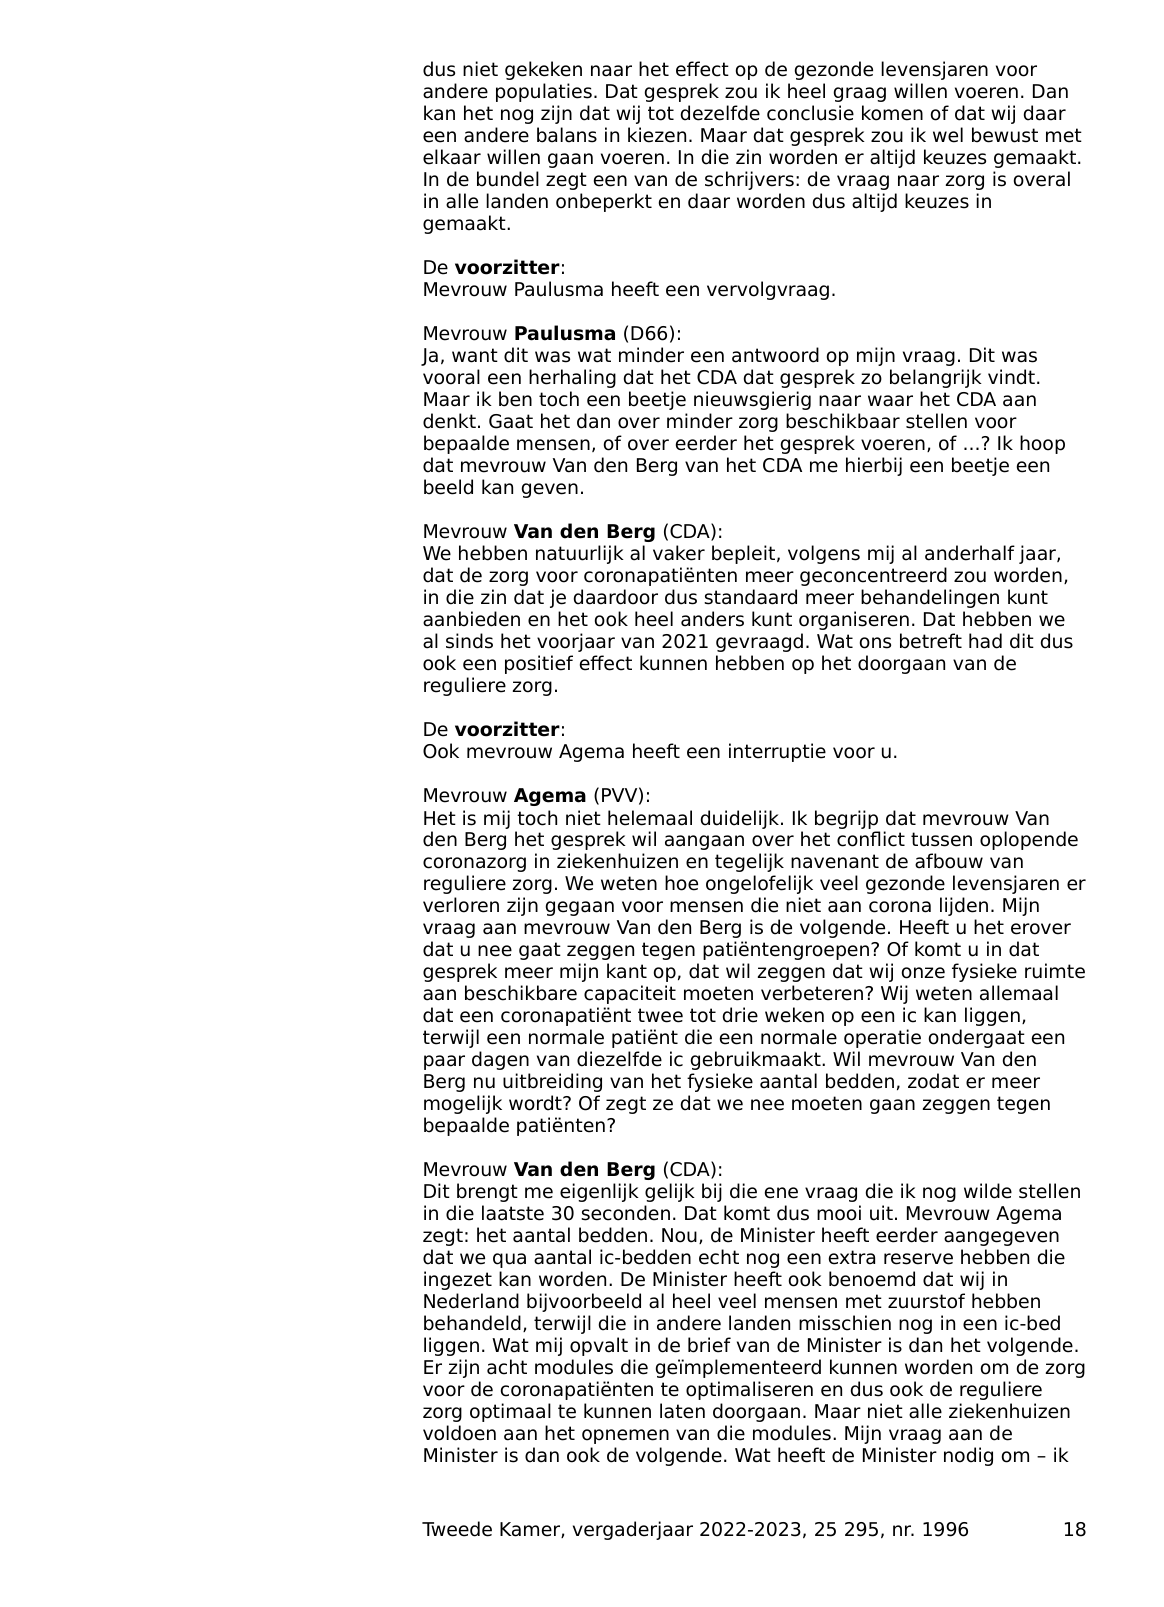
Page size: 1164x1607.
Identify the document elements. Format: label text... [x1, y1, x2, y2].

text De voorzitter: [422, 719, 1087, 741]
text Mevrouw Paulusma (D66): [422, 323, 1087, 345]
text Ja, want dit was wat minder een antwoord op mijn vraag. Dit was vooral een herhaling dat het CDA dat gesprek zo belangrijk vindt. Maar ik ben toch een beetje nieuwsgierig naar waar het CDA aan denkt. Gaat het dan over minder zorg beschikbaar stellen voor bepaalde mensen, of over eerder het gesprek voeren, of ...? Ik hoop dat mevrouw Van den Berg van het CDA me hierbij een beetje een beeld kan geven. [422, 345, 1087, 499]
text Ook mevrouw Agema heeft een interruptie voor u. [422, 741, 1087, 763]
text We hebben natuurlijk al vaker bepleit, volgens mij al anderhalf jaar, dat de zorg voor coronapatiënten meer geconcentreerd zou worden, in die zin dat je daardoor dus standaard meer behandelingen kunt aanbieden en het ook heel anders kunt organiseren. Dat hebben we al sinds het voorjaar van 2021 gevraagd. Wat ons betreft had dit dus ook een positief effect kunnen hebben op het doorgaan van de reguliere zorg. [422, 543, 1087, 697]
text Het is mij toch niet helemaal duidelijk. Ik begrijp dat mevrouw Van den Berg het gesprek wil aangaan over het conflict tussen oplopende coronazorg in ziekenhuizen en tegelijk navenant de afbouw van reguliere zorg. We weten hoe ongelofelijk veel gezonde levensjaren er verloren zijn gegaan voor mensen die niet aan corona lijden. Mijn vraag aan mevrouw Van den Berg is de volgende. Heeft u het erover dat u nee gaat zeggen tegen patiëntengroepen? Of komt u in dat gesprek meer mijn kant op, dat wil zeggen dat wij onze fysieke ruimte aan beschikbare capaciteit moeten verbeteren? Wij weten allemaal dat een coronapatiënt twee tot drie weken op een ic kan liggen, terwijl een normale patiënt die een normale operatie ondergaat een paar dagen van diezelfde ic gebruikmaakt. Wil mevrouw Van den Berg nu uitbreiding van het fysieke aantal bedden, zodat er meer mogelijk wordt? Of zegt ze dat we nee moeten gaan zeggen tegen bepaalde patiënten? [422, 807, 1087, 1137]
text De voorzitter: [422, 257, 1087, 279]
text Mevrouw Agema (PVV): [422, 785, 1087, 807]
text Mevrouw Van den Berg (CDA): [422, 521, 1087, 543]
text dus niet gekeken naar het effect op de gezonde levensjaren voor andere populaties. Dat gesprek zou ik heel graag willen voeren. Dan kan het nog zijn dat wij tot dezelfde conclusie komen of dat wij daar een andere balans in kiezen. Maar dat gesprek zou ik wel bewust met elkaar willen gaan voeren. In die zin worden er altijd keuzes gemaakt. In de bundel zegt een van de schrijvers: de vraag naar zorg is overal in alle landen onbeperkt en daar worden dus altijd keuzes in gemaakt. [422, 59, 1087, 235]
text Mevrouw Paulusma heeft een vervolgvraag. [422, 279, 1087, 301]
text Mevrouw Van den Berg (CDA): [422, 1159, 1087, 1181]
text Dit brengt me eigenlijk gelijk bij die ene vraag die ik nog wilde stellen in die laatste 30 seconden. Dat komt dus mooi uit. Mevrouw Agema zegt: het aantal bedden. Nou, de Minister heeft eerder aangegeven dat we qua aantal ic-bedden echt nog een extra reserve hebben die ingezet kan worden. De Minister heeft ook benoemd dat wij in Nederland bijvoorbeeld al heel veel mensen met zuurstof hebben behandeld, terwijl die in andere landen misschien nog in een ic-bed liggen. Wat mij opvalt in de brief van de Minister is dan het volgende. Er zijn acht modules die geïmplementeerd kunnen worden om de zorg voor de coronapatiënten te optimaliseren en dus ook de reguliere zorg optimaal te kunnen laten doorgaan. Maar niet alle ziekenhuizen voldoen aan het opnemen van die modules. Mijn vraag aan de Minister is dan ook de volgende. Wat heeft de Minister nodig om – ik [422, 1181, 1087, 1467]
